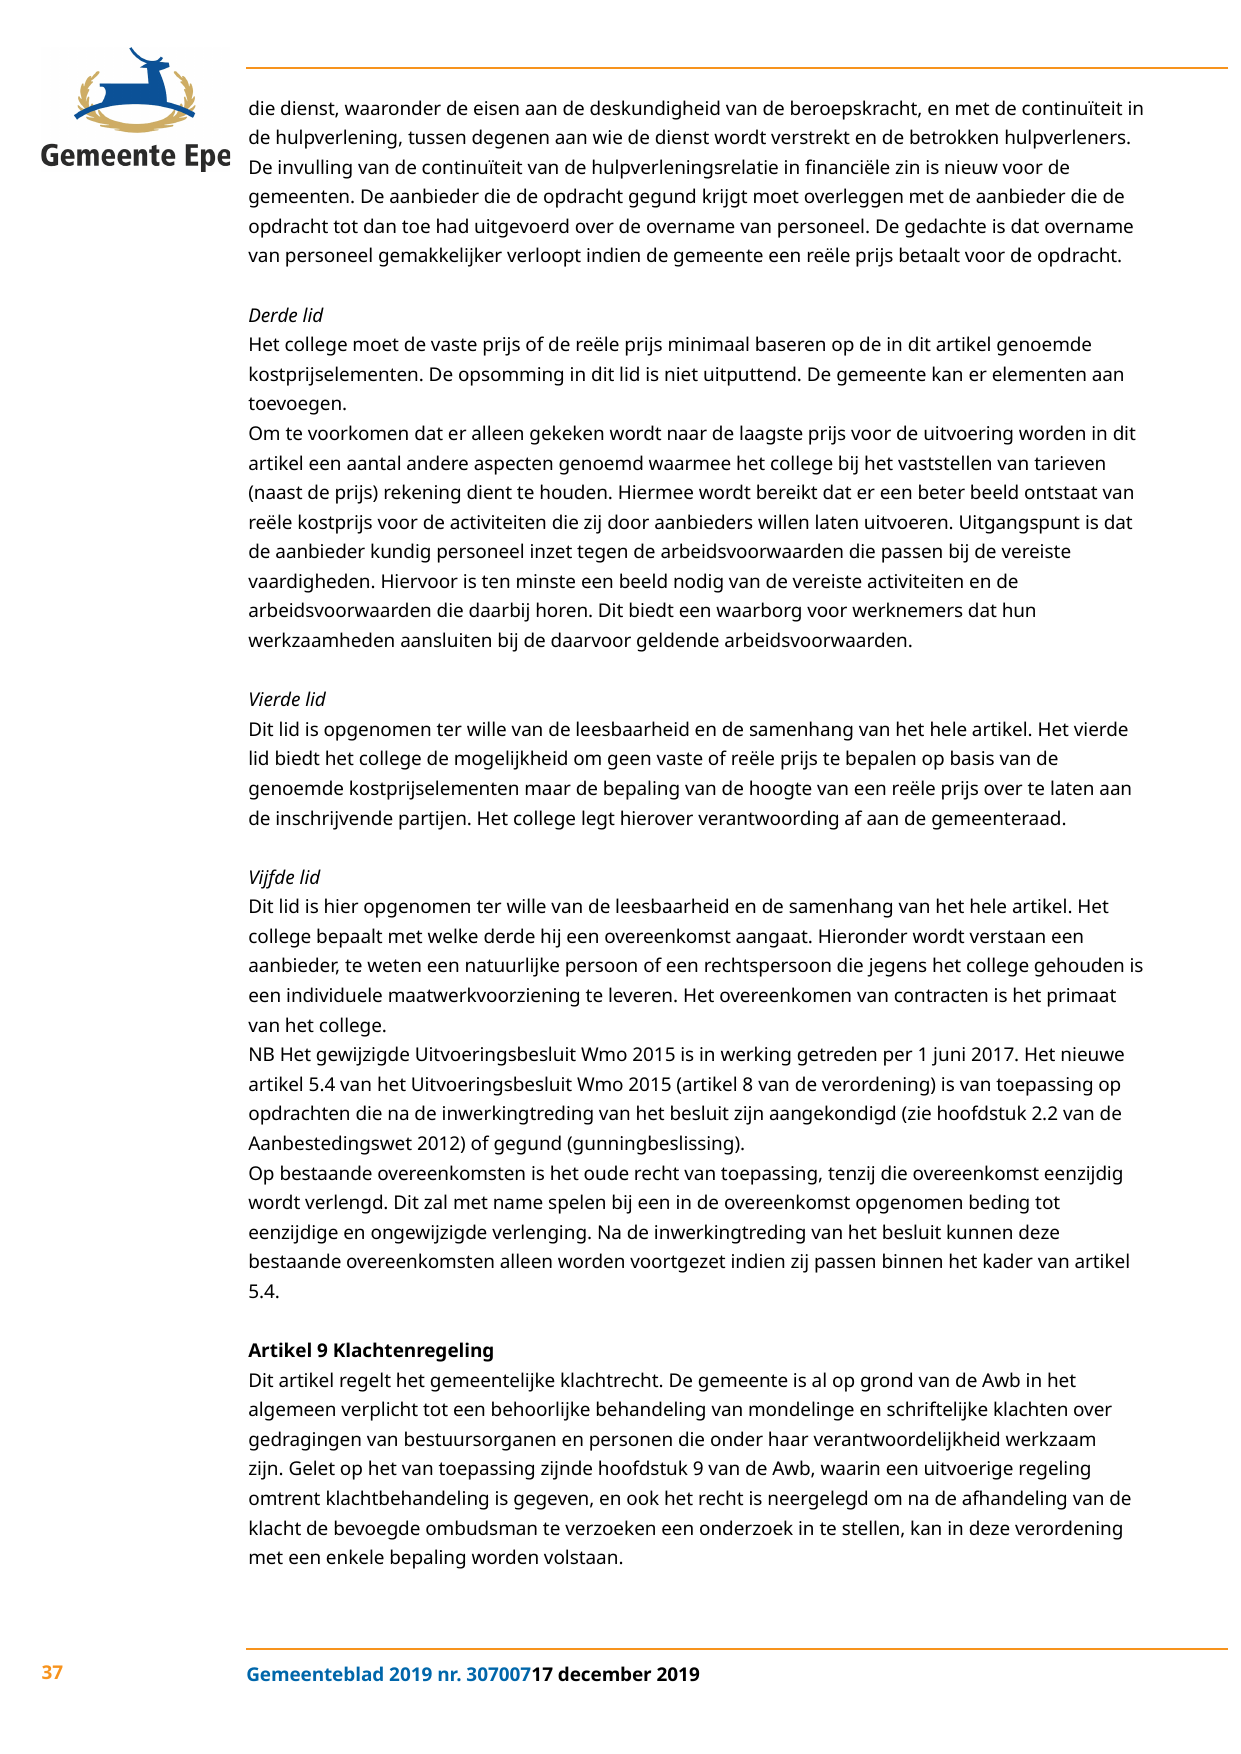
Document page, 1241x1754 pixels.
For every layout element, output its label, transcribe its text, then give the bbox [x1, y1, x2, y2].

text Vierde lid [248, 686, 1152, 712]
text Op bestaande overeenkomsten is het oude recht van toepassing, tenzij die overeenkomst eenzijdig wordt verlengd. Dit zal met name spelen bij een in de overeenkomst opgenomen beding tot eenzijdige en ongewijzigde verlenging. Na de inwerkingtreding van het besluit kunnen deze bestaande overeenkomsten alleen worden voortgezet indien zij passen binnen het kader van artikel 5.4. [248, 1160, 1152, 1304]
text die dienst, waaronder de eisen aan de deskundigheid van de beroepskracht, en met de continuïteit in de hulpverlening, tussen degenen aan wie de dienst wordt verstrekt en de betrokken hulpverleners. De invulling van de continuïteit van de hulpverleningsrelatie in financiële zin is nieuw voor de gemeenten. De aanbieder die de opdracht gegund krijgt moet overleggen met de aanbieder die de opdracht tot dan toe had uitgevoerd over de overname van personeel. De gedachte is dat overname van personeel gemakkelijker verloopt indien de gemeente een reële prijs betaalt voor de opdracht. [248, 95, 1152, 268]
text Vijfde lid [248, 864, 1152, 890]
text Om te voorkomen dat er alleen gekeken wordt naar de laagste prijs voor de uitvoering worden in dit artikel een aantal andere aspecten genoemd waarmee het college bij het vaststellen van tarieven (naast de prijs) rekening dient te houden. Hiermee wordt bereikt dat er een beter beeld ontstaat van reële kostprijs voor de activiteiten die zij door aanbieders willen laten uitvoeren. Uitgangspunt is dat de aanbieder kundig personeel inzet tegen de arbeidsvoorwaarden die passen bij de vereiste vaardigheden. Hiervoor is ten minste een beeld nodig van de vereiste activiteiten en de arbeidsvoorwaarden die daarbij horen. Dit biedt een waarborg voor werknemers dat hun werkzaamheden aansluiten bij de daarvoor geldende arbeidsvoorwaarden. [248, 420, 1152, 653]
text Dit artikel regelt het gemeentelijke klachtrecht. De gemeente is al op grond van de Awb in het algemeen verplicht tot een behoorlijke behandeling van mondelinge en schriftelijke klachten over gedragingen van bestuursorganen en personen die onder haar verantwoordelijkheid werkzaam zijn. Gelet op het van toepassing zijnde hoofdstuk 9 van de Awb, waarin een uitvoerige regeling omtrent klachtbehandeling is gegeven, en ook het recht is neergelegd om na de afhandeling van de klacht de bevoegde ombudsman te verzoeken een onderzoek in te stellen, kan in deze verordening met een enkele bepaling worden volstaan. [248, 1367, 1152, 1570]
text Derde lid [248, 302, 1152, 328]
text NB Het gewijzigde Uitvoeringsbesluit Wmo 2015 is in werking getreden per 1 juni 2017. Het nieuwe artikel 5.4 van het Uitvoeringsbesluit Wmo 2015 (artikel 8 van de verordening) is van toepassing op opdrachten die na de inwerkingtreding van het besluit zijn aangekondigd (zie hoofdstuk 2.2 van de Aanbestedingswet 2012) of gegund (gunningbeslissing). [248, 1041, 1152, 1156]
picture [41, 47, 231, 172]
text Dit lid is opgenomen ter wille van de leesbaarheid en de samenhang van het hele artikel. Het vierde lid biedt het college de mogelijkheid om geen vaste of reële prijs te bepalen op basis van de genoemde kostprijselementen maar de bepaling van de hoogte van een reële prijs over te laten aan de inschrijvende partijen. Het college legt hierover verantwoording af aan de gemeenteraad. [248, 716, 1152, 831]
text Het college moet de vaste prijs of de reële prijs minimaal baseren op de in dit artikel genoemde kostprijselementen. De opsomming in dit lid is niet uitputtend. De gemeente kan er elementen aan toevoegen. [248, 331, 1152, 416]
text Dit lid is hier opgenomen ter wille van de leesbaarheid en de samenhang van het hele artikel. Het college bepaalt met welke derde hij een overeenkomst aangaat. Hieronder wordt verstaan een aanbieder, te weten een natuurlijke persoon of een rechtspersoon die jegens het college gehouden is een individuele maatwerkvoorziening te leveren. Het overeenkomen van contracten is het primaat van het college. [248, 893, 1152, 1038]
text Artikel 9 Klachtenregeling [248, 1337, 1152, 1363]
